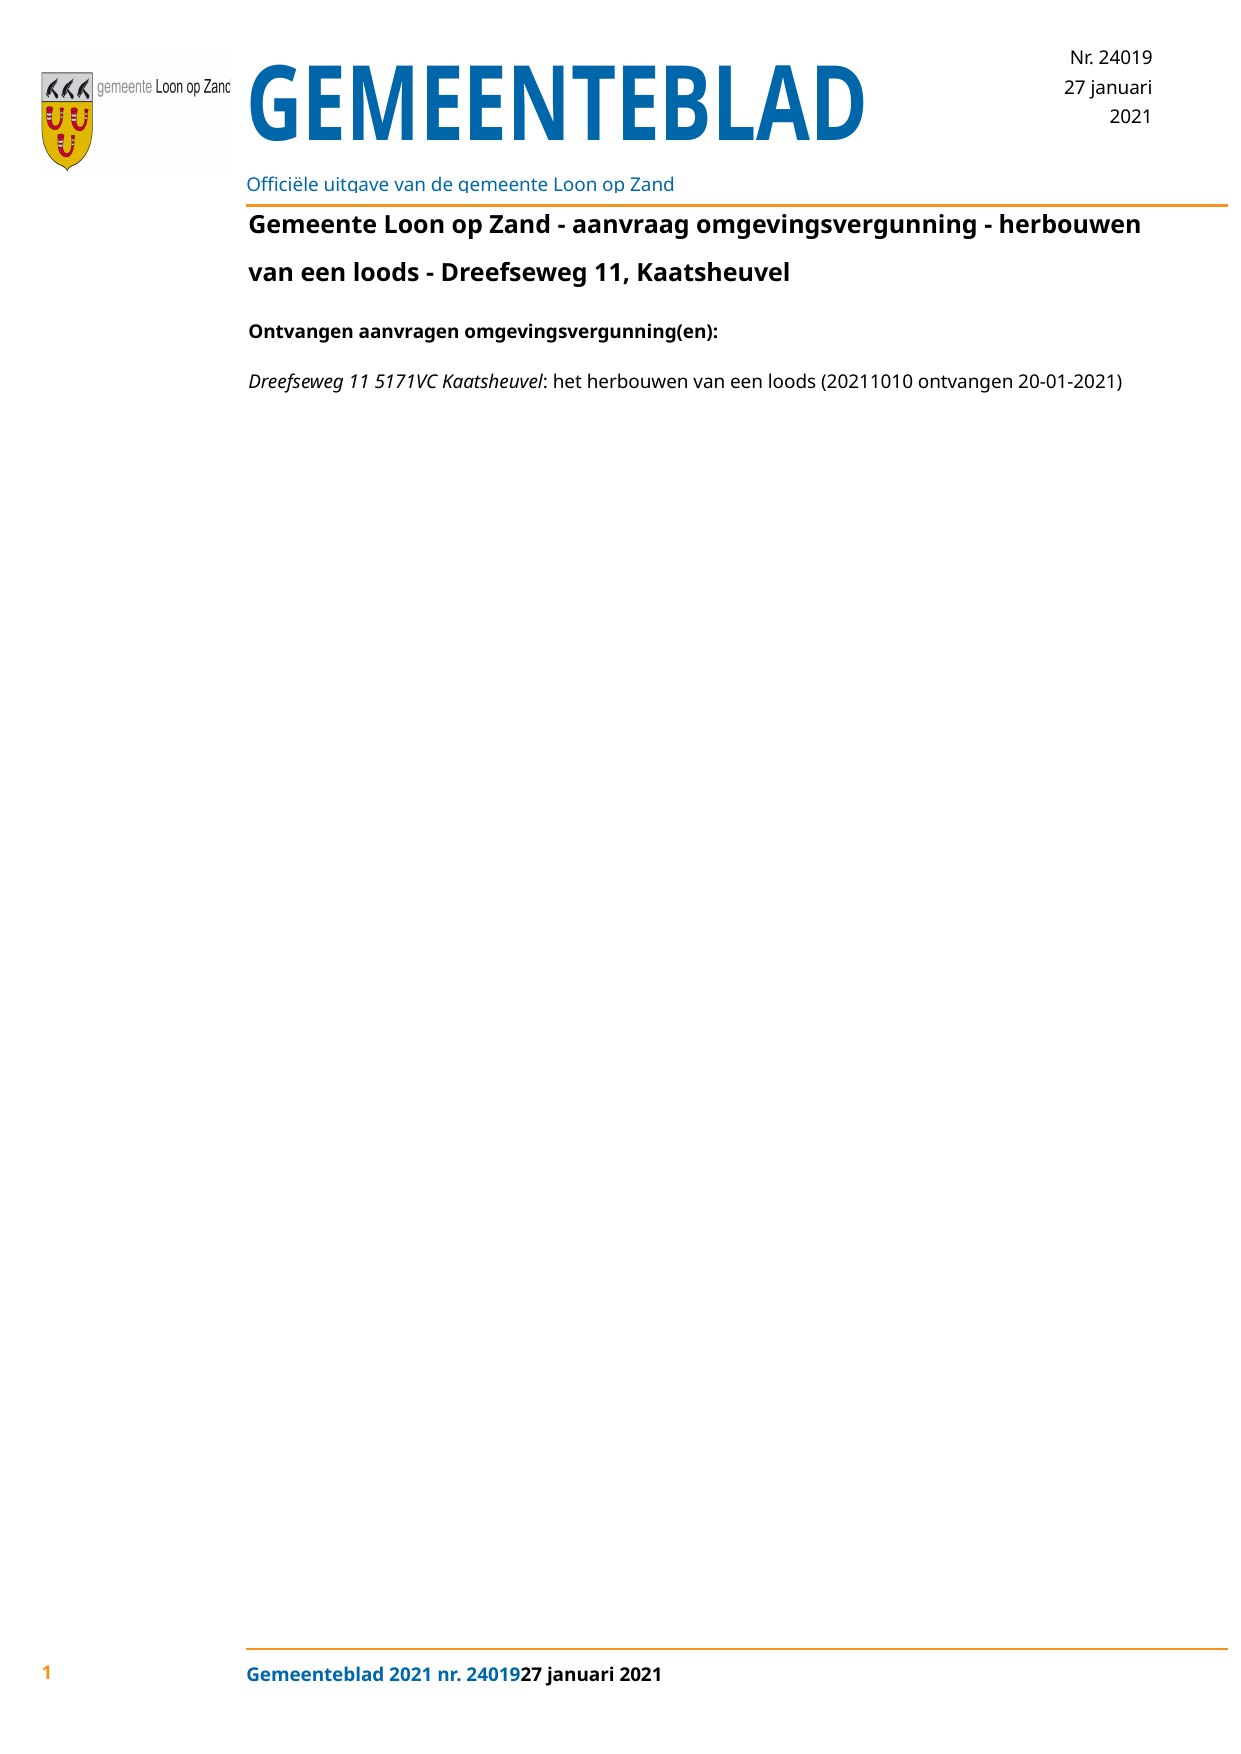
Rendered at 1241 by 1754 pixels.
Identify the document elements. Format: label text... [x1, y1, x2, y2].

text Gemeente Loon op Zand - aanvraag omgevingsvergunning - herbouwen van een loods - Dreefseweg 11, Kaatsheuvel [248, 207, 1152, 288]
picture [41, 47, 231, 172]
text Ontvangen aanvragen omgevingsvergunning(en): [248, 318, 1152, 344]
text Dreefseweg 11 5171VC Kaatsheuvel: het herbouwen van een loods (20211010 ontvangen 20-01-2021) [248, 368, 1152, 394]
